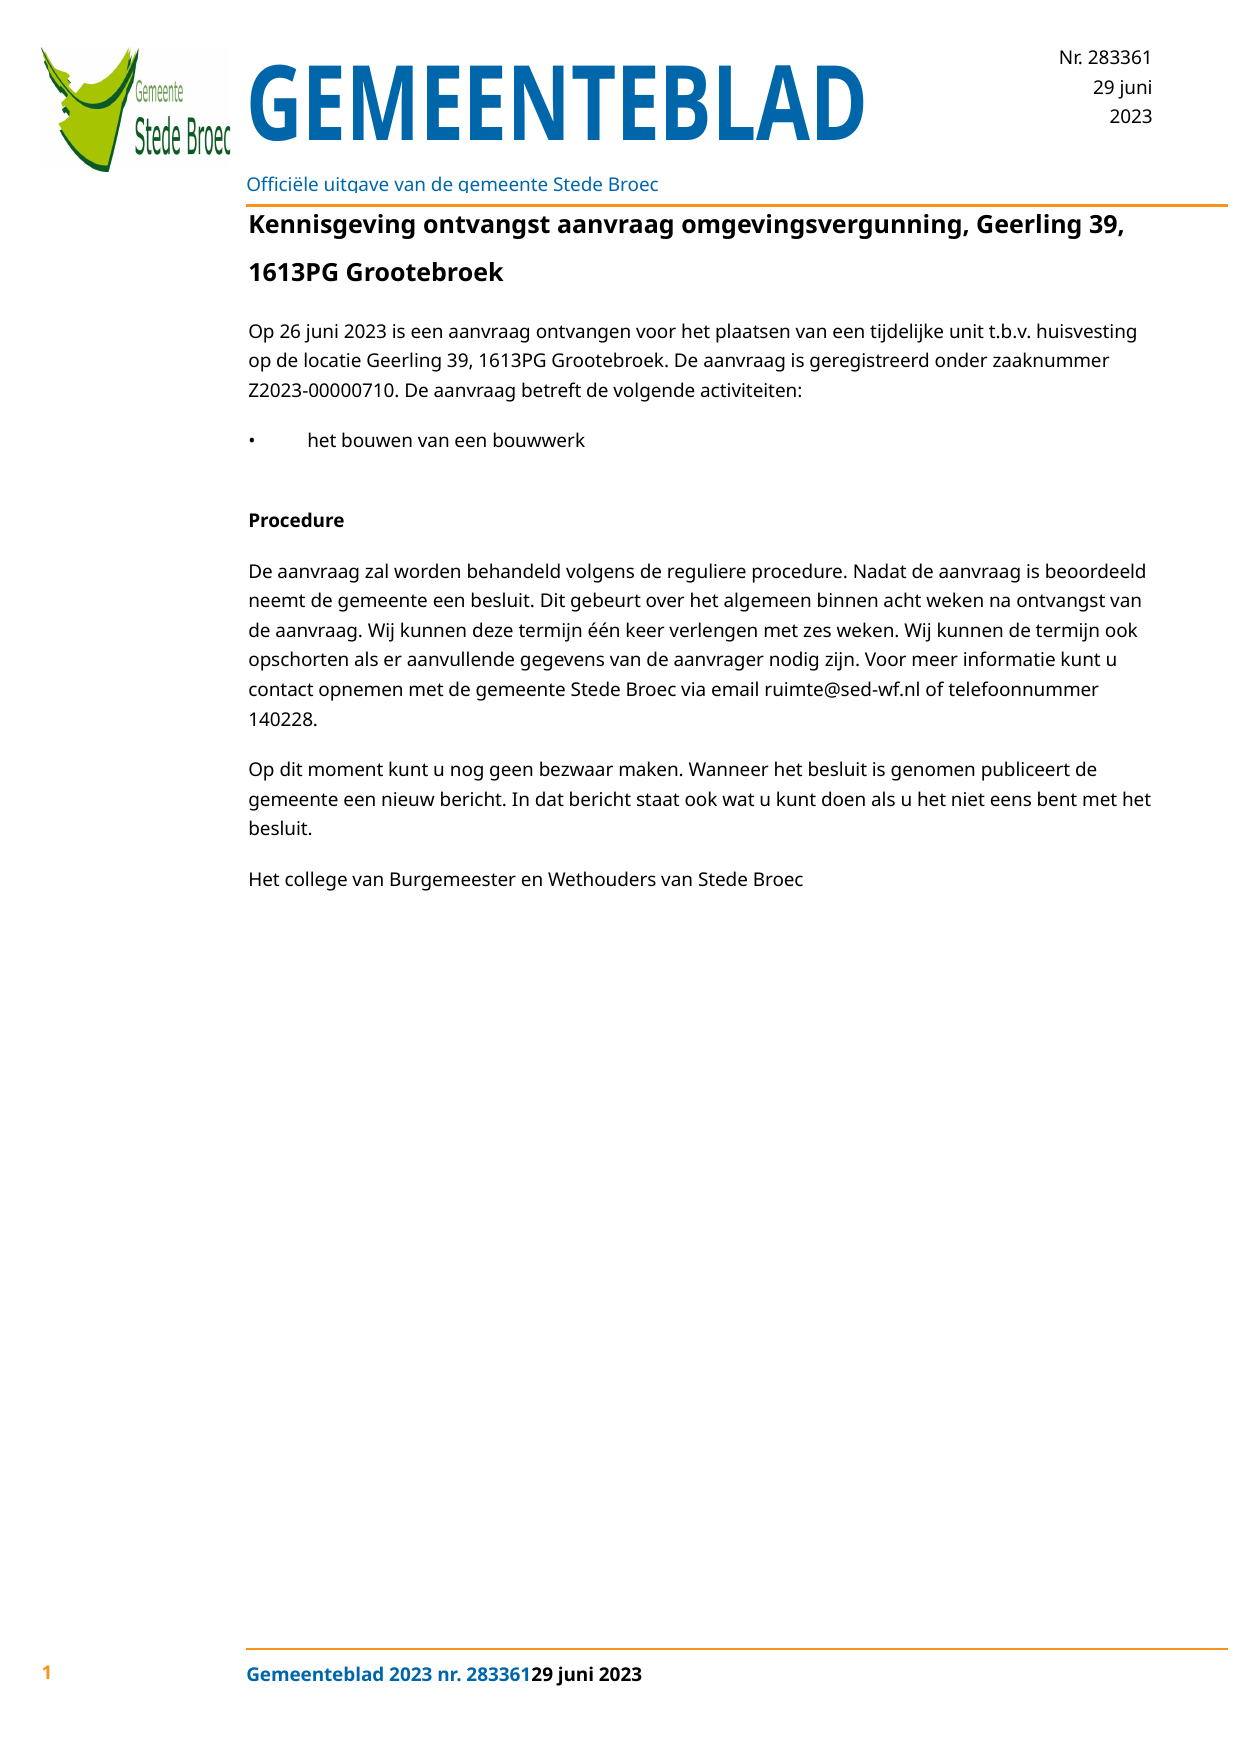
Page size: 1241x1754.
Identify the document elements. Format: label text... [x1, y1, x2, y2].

text Op 26 juni 2023 is een aanvraag ontvangen voor het plaatsen van een tijdelijke unit t.b.v. huisvesting op de locatie Geerling 39, 1613PG Grootebroek. De aanvraag is geregistreerd onder zaaknummer Z2023-00000710. De aanvraag betreft de volgende activiteiten: [248, 318, 1152, 403]
text Kennisgeving ontvangst aanvraag omgevingsvergunning, Geerling 39, 1613PG Grootebroek [248, 207, 1152, 288]
text Het college van Burgemeester en Wethouders van Stede Broec [248, 866, 1152, 892]
text Procedure [248, 507, 1152, 533]
picture [41, 47, 231, 172]
text Op dit moment kunt u nog geen bezwaar maken. Wanneer het besluit is genomen publiceert de gemeente een nieuw bericht. In dat bericht staat ook wat u kunt doen als u het niet eens bent met het besluit. [248, 756, 1152, 841]
list het bouwen van een bouwwerk [248, 427, 1152, 453]
text De aanvraag zal worden behandeld volgens de reguliere procedure. Nadat de aanvraag is beoordeeld neemt de gemeente een besluit. Dit gebeurt over het algemeen binnen acht weken na ontvangst van de aanvraag. Wij kunnen deze termijn één keer verlengen met zes weken. Wij kunnen de termijn ook opschorten als er aanvullende gegevens van de aanvrager nodig zijn. Voor meer informatie kunt u contact opnemen met de gemeente Stede Broec via email ruimte@sed-wf.nl of telefoonnummer 140228. [248, 558, 1152, 732]
